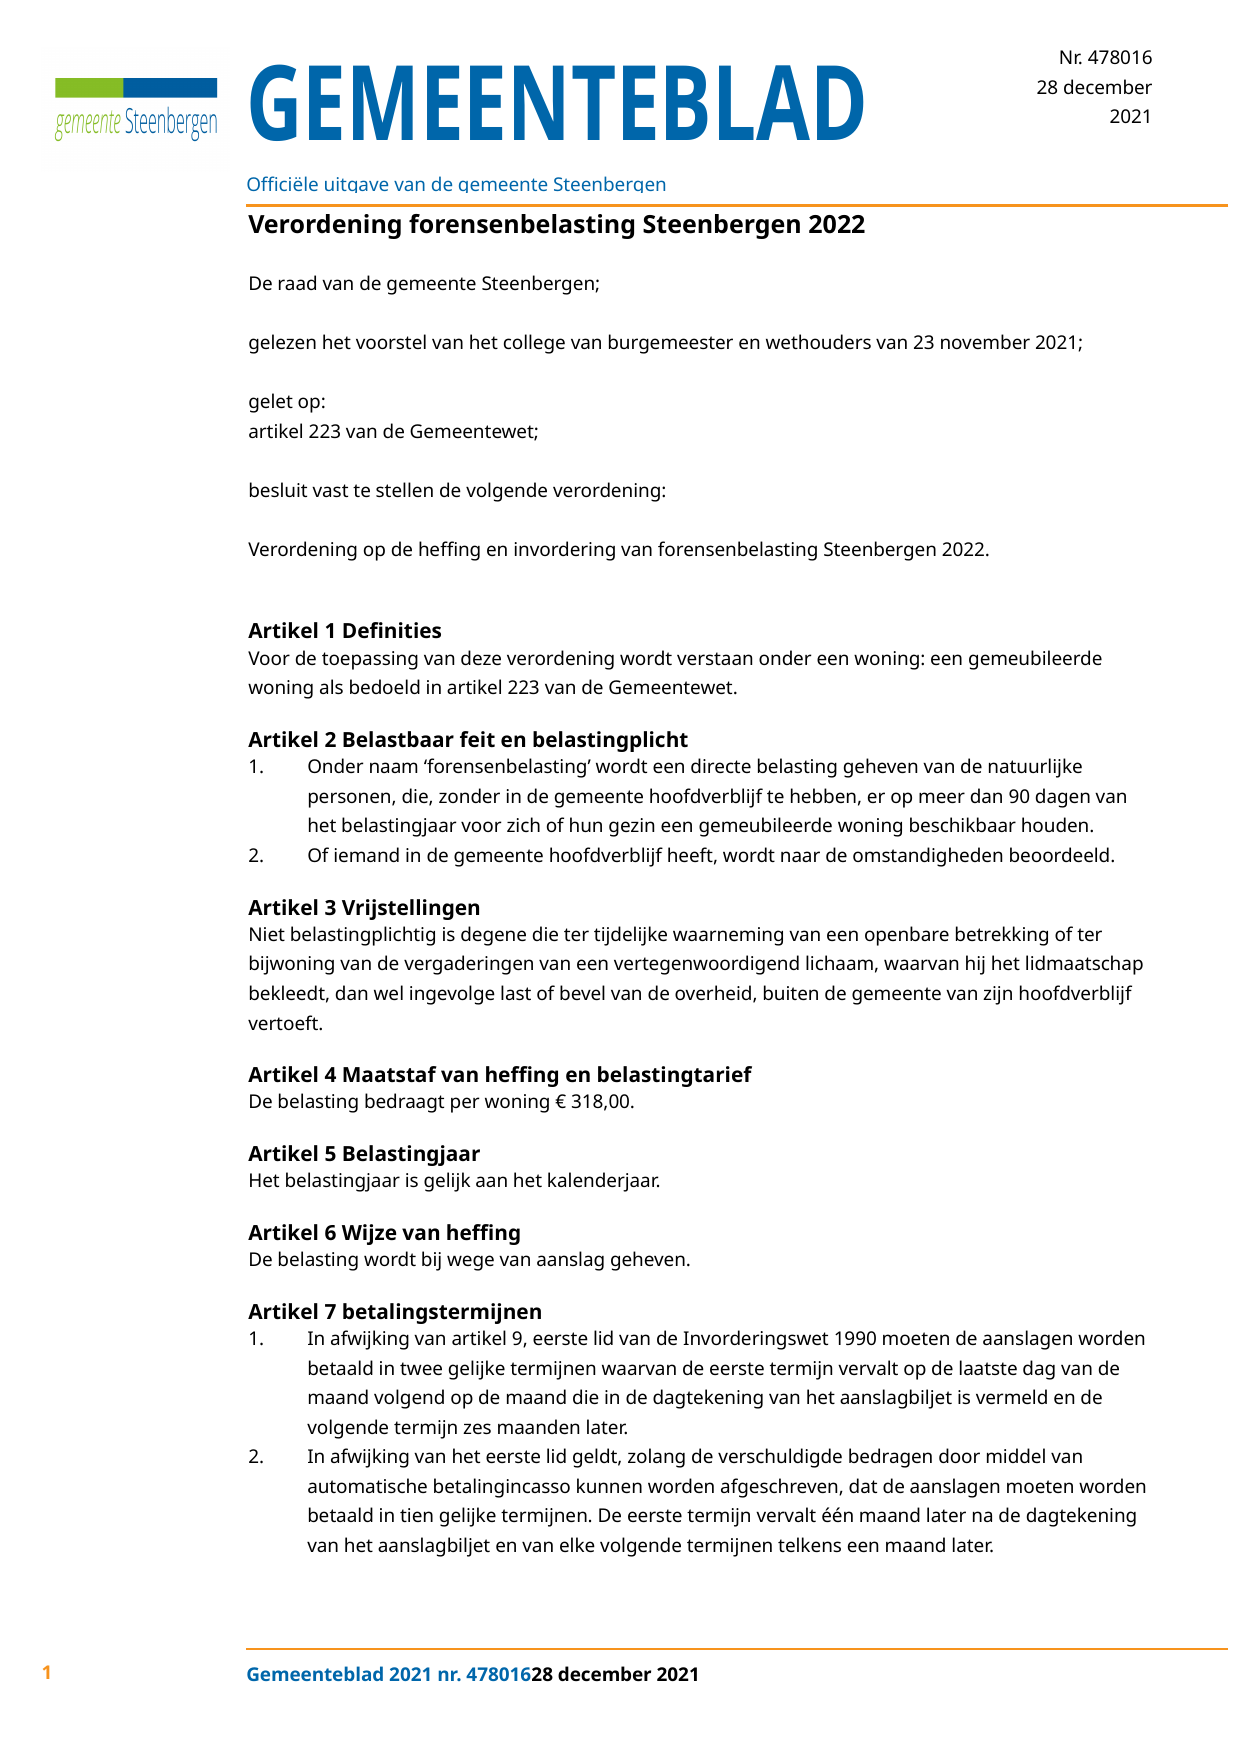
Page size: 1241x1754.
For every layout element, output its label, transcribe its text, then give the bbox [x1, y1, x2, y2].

text Verordening forensenbelasting Steenbergen 2022 [248, 207, 1152, 241]
text De belasting wordt bij wege van aanslag geheven. [248, 1246, 1152, 1272]
text Artikel 7 betalingstermijnen [248, 1297, 1152, 1325]
text De belasting bedraagt per woning € 318,00. [248, 1089, 1152, 1114]
text artikel 223 van de Gemeentewet; [248, 418, 1152, 444]
text Het belastingjaar is gelijk aan het kalenderjaar. [248, 1167, 1152, 1193]
list In afwijking van het eerste lid geldt, zolang de verschuldigde bedragen door middel van automatische betalingincasso kunnen worden afgeschreven, dat de aanslagen moeten worden betaald in tien gelijke termijnen. De eerste termijn vervalt één maand later na de dagtekening van het aanslagbiljet en van elke volgende termijnen telkens een maand later. [248, 1443, 1152, 1558]
text Artikel 6 Wijze van heffing [248, 1218, 1152, 1246]
text De raad van de gemeente Steenbergen; [248, 270, 1152, 296]
text Voor de toepassing van deze verordening wordt verstaan onder een woning: een gemeubileerde woning als bedoeld in artikel 223 van de Gemeentewet. [248, 645, 1152, 700]
text Artikel 5 Belastingjaar [248, 1139, 1152, 1167]
text Verordening op de heffing en invordering van forensenbelasting Steenbergen 2022. [248, 537, 1152, 562]
picture [41, 47, 231, 172]
text gelet op: [248, 389, 1152, 414]
text Niet belastingplichtig is degene die ter tijdelijke waarneming van een openbare betrekking of ter bijwoning van de vergaderingen van een vertegenwoordigend lichaam, waarvan hij het lidmaatschap bekleedt, dan wel ingevolge last of bevel van de overheid, buiten de gemeente van zijn hoofdverblijf vertoeft. [248, 921, 1152, 1036]
text Artikel 2 Belastbaar feit en belastingplicht [248, 725, 1152, 753]
text besluit vast te stellen de volgende verordening: [248, 477, 1152, 503]
text Artikel 4 Maatstaf van heffing en belastingtarief [248, 1060, 1152, 1089]
list Onder naam ‘forensenbelasting’ wordt een directe belasting geheven van de natuurlijke personen, die, zonder in de gemeente hoofdverblijf te hebben, er op meer dan 90 dagen van het belastingjaar voor zich of hun gezin een gemeubileerde woning beschikbaar houden. [248, 753, 1152, 838]
list Of iemand in de gemeente hoofdverblijf heeft, wordt naar de omstandigheden beoordeeld. [248, 842, 1152, 868]
text Artikel 1 Definities [248, 617, 1152, 645]
text Artikel 3 Vrijstellingen [248, 893, 1152, 921]
list In afwijking van artikel 9, eerste lid van de Invorderingswet 1990 moeten de aanslagen worden betaald in twee gelijke termijnen waarvan de eerste termijn vervalt op de laatste dag van de maand volgend op de maand die in de dagtekening van het aanslagbiljet is vermeld en de volgende termijn zes maanden later. [248, 1325, 1152, 1440]
text gelezen het voorstel van het college van burgemeester en wethouders van 23 november 2021; [248, 329, 1152, 355]
